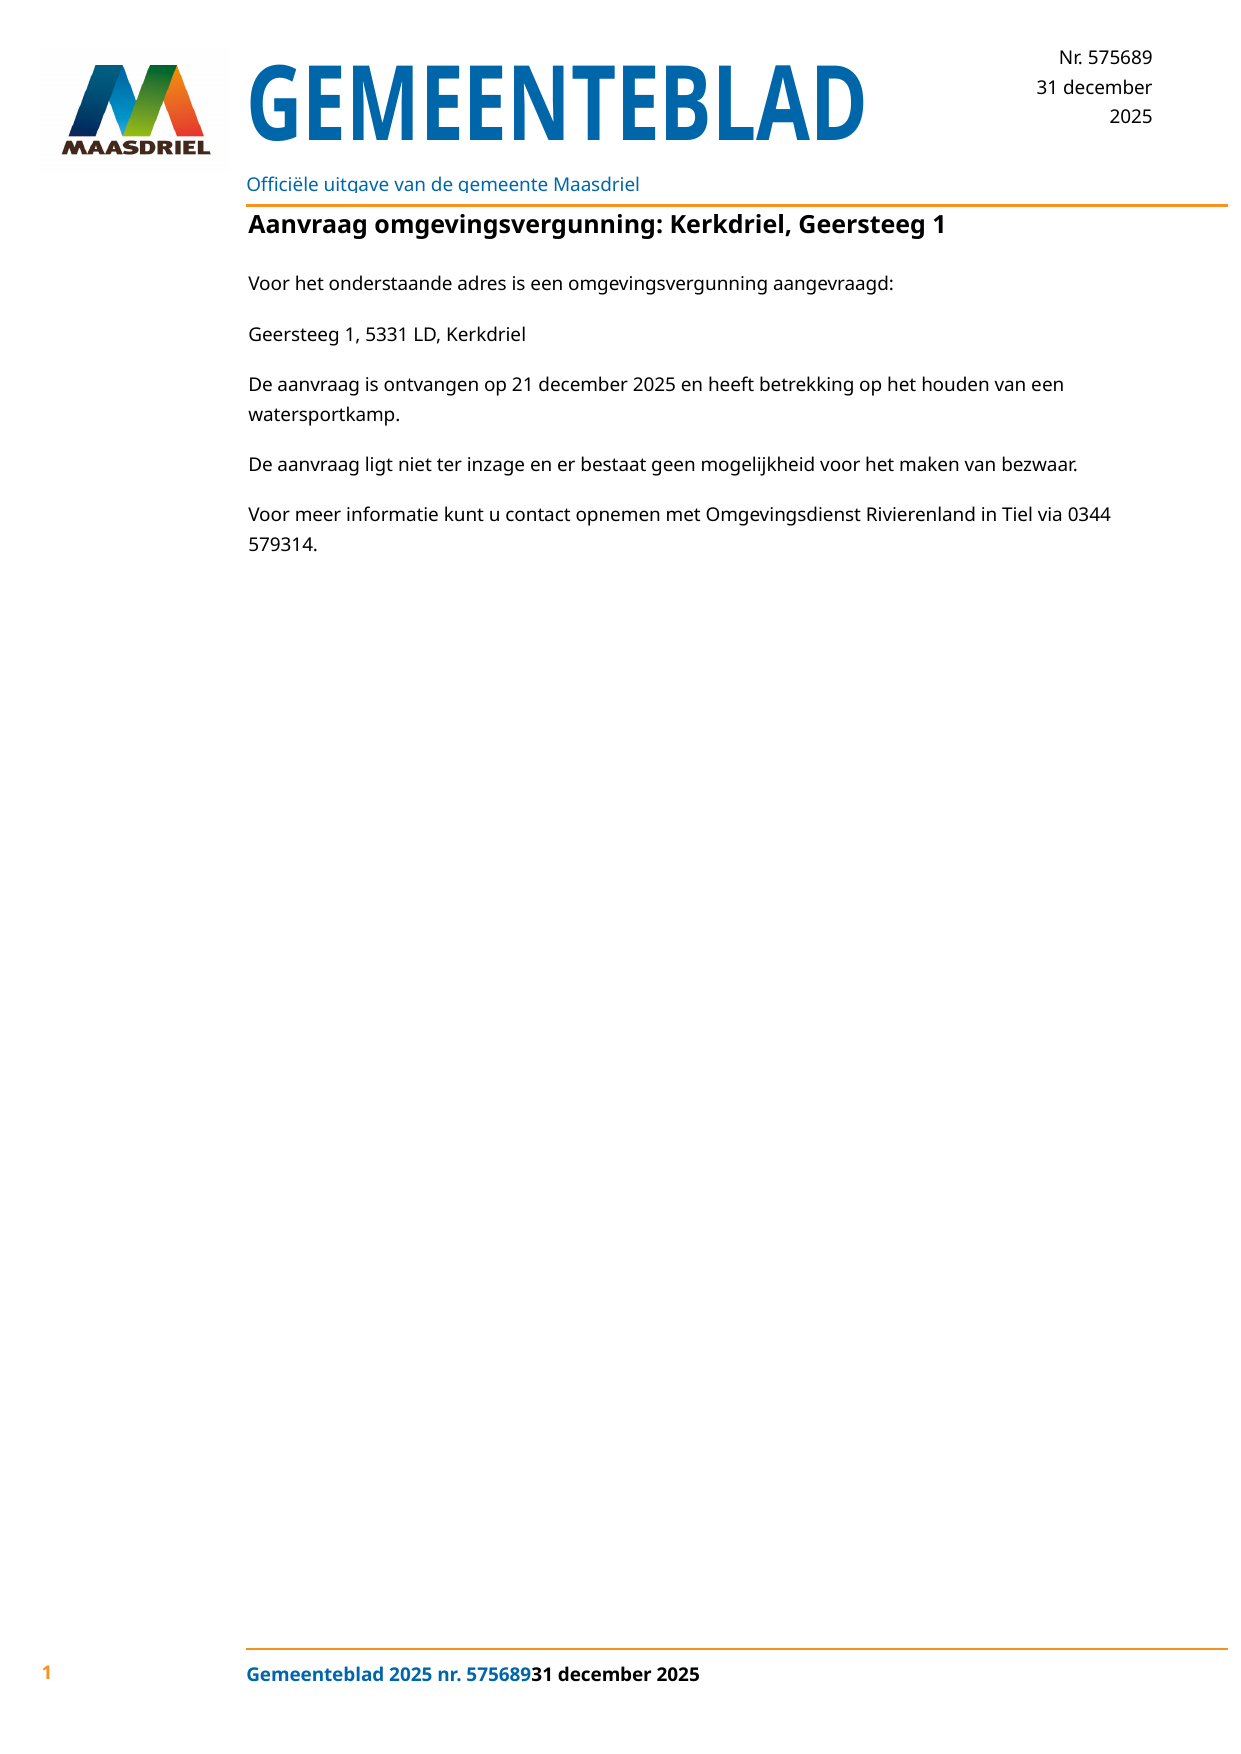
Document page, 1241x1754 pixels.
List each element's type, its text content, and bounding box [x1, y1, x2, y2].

picture [41, 47, 231, 172]
text Aanvraag omgevingsvergunning: Kerkdriel, Geersteeg 1 [248, 207, 1152, 241]
text De aanvraag is ontvangen op 21 december 2025 en heeft betrekking op het houden van een watersportkamp. [248, 371, 1152, 426]
text Voor het onderstaande adres is een omgevingsvergunning aangevraagd: [248, 270, 1152, 296]
text Geersteeg 1, 5331 LD, Kerkdriel [248, 321, 1152, 346]
text Voor meer informatie kunt u contact opnemen met Omgevingsdienst Rivierenland in Tiel via 0344 579314. [248, 502, 1152, 557]
text De aanvraag ligt niet ter inzage en er bestaat geen mogelijkheid voor het maken van bezwaar. [248, 451, 1152, 477]
